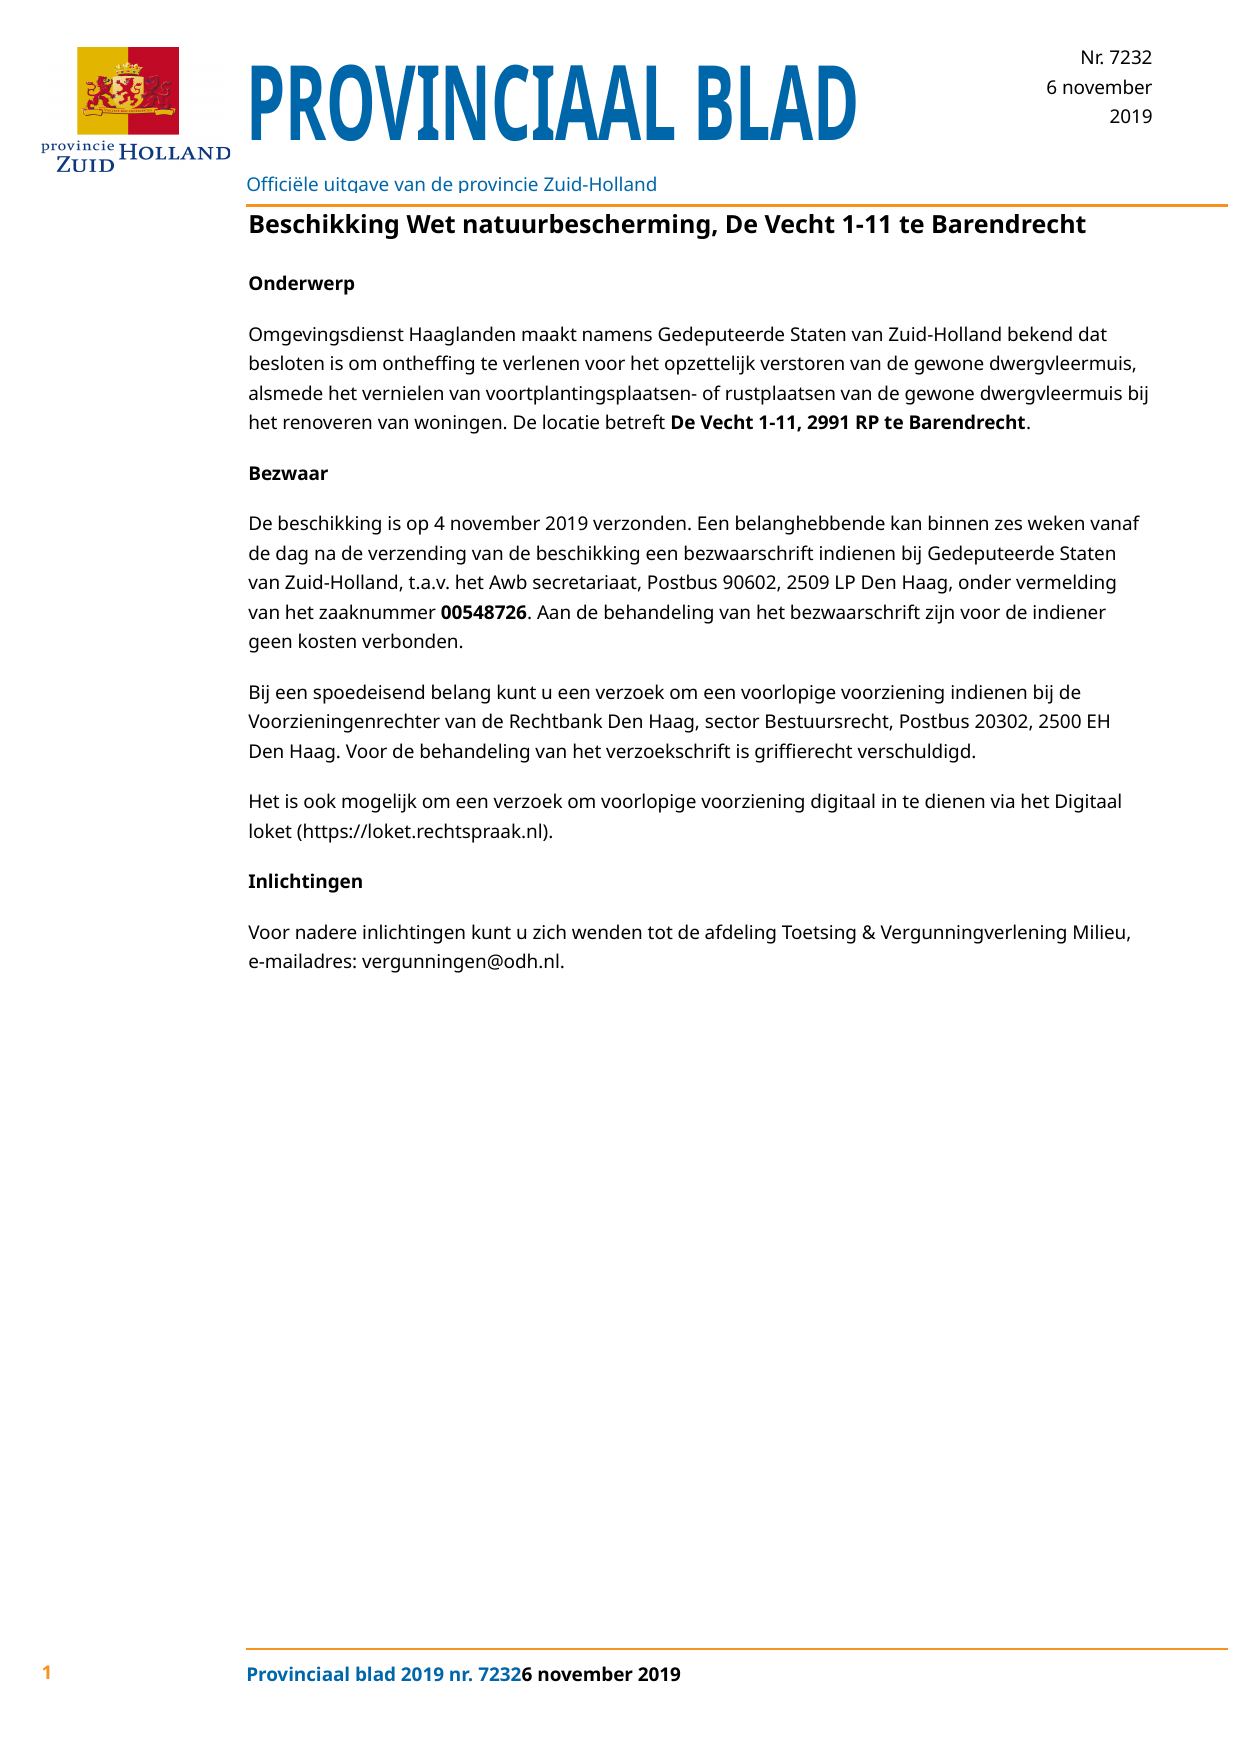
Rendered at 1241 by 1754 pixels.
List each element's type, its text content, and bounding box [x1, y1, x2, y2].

text Bij een spoedeisend belang kunt u een verzoek om een voorlopige voorziening indienen bij de Voorzieningenrechter van de Rechtbank Den Haag, sector Bestuursrecht, Postbus 20302, 2500 EH Den Haag. Voor de behandeling van het verzoekschrift is griffierecht verschuldigd. [248, 679, 1152, 764]
text Het is ook mogelijk om een verzoek om voorlopige voorziening digitaal in te dienen via het Digitaal loket (https://loket.rechtspraak.nl). [248, 789, 1152, 844]
text Bezwaar [248, 460, 1152, 486]
picture [41, 47, 231, 172]
text Omgevingsdienst Haaglanden maakt namens Gedeputeerde Staten van Zuid-Holland bekend dat besloten is om ontheffing te verlenen voor het opzettelijk verstoren van de gewone dwergvleermuis, alsmede het vernielen van voortplantingsplaatsen- of rustplaatsen van de gewone dwergvleermuis bij het renoveren van woningen. De locatie betreft De Vecht 1-11, 2991 RP te Barendrecht. [248, 321, 1152, 435]
text De beschikking is op 4 november 2019 verzonden. Een belanghebbende kan binnen zes weken vanaf de dag na de verzending van de beschikking een bezwaarschrift indienen bij Gedeputeerde Staten van Zuid-Holland, t.a.v. het Awb secretariaat, Postbus 90602, 2509 LP Den Haag, onder vermelding van het zaaknummer 00548726. Aan de behandeling van het bezwaarschrift zijn voor de indiener geen kosten verbonden. [248, 510, 1152, 654]
text Beschikking Wet natuurbescherming, De Vecht 1-11 te Barendrecht [248, 207, 1152, 241]
text Inlichtingen [248, 869, 1152, 894]
text Onderwerp [248, 270, 1152, 296]
text Voor nadere inlichtingen kunt u zich wenden tot de afdeling Toetsing & Vergunningverlening Milieu, e-mailadres: vergunningen@odh.nl. [248, 919, 1152, 974]
